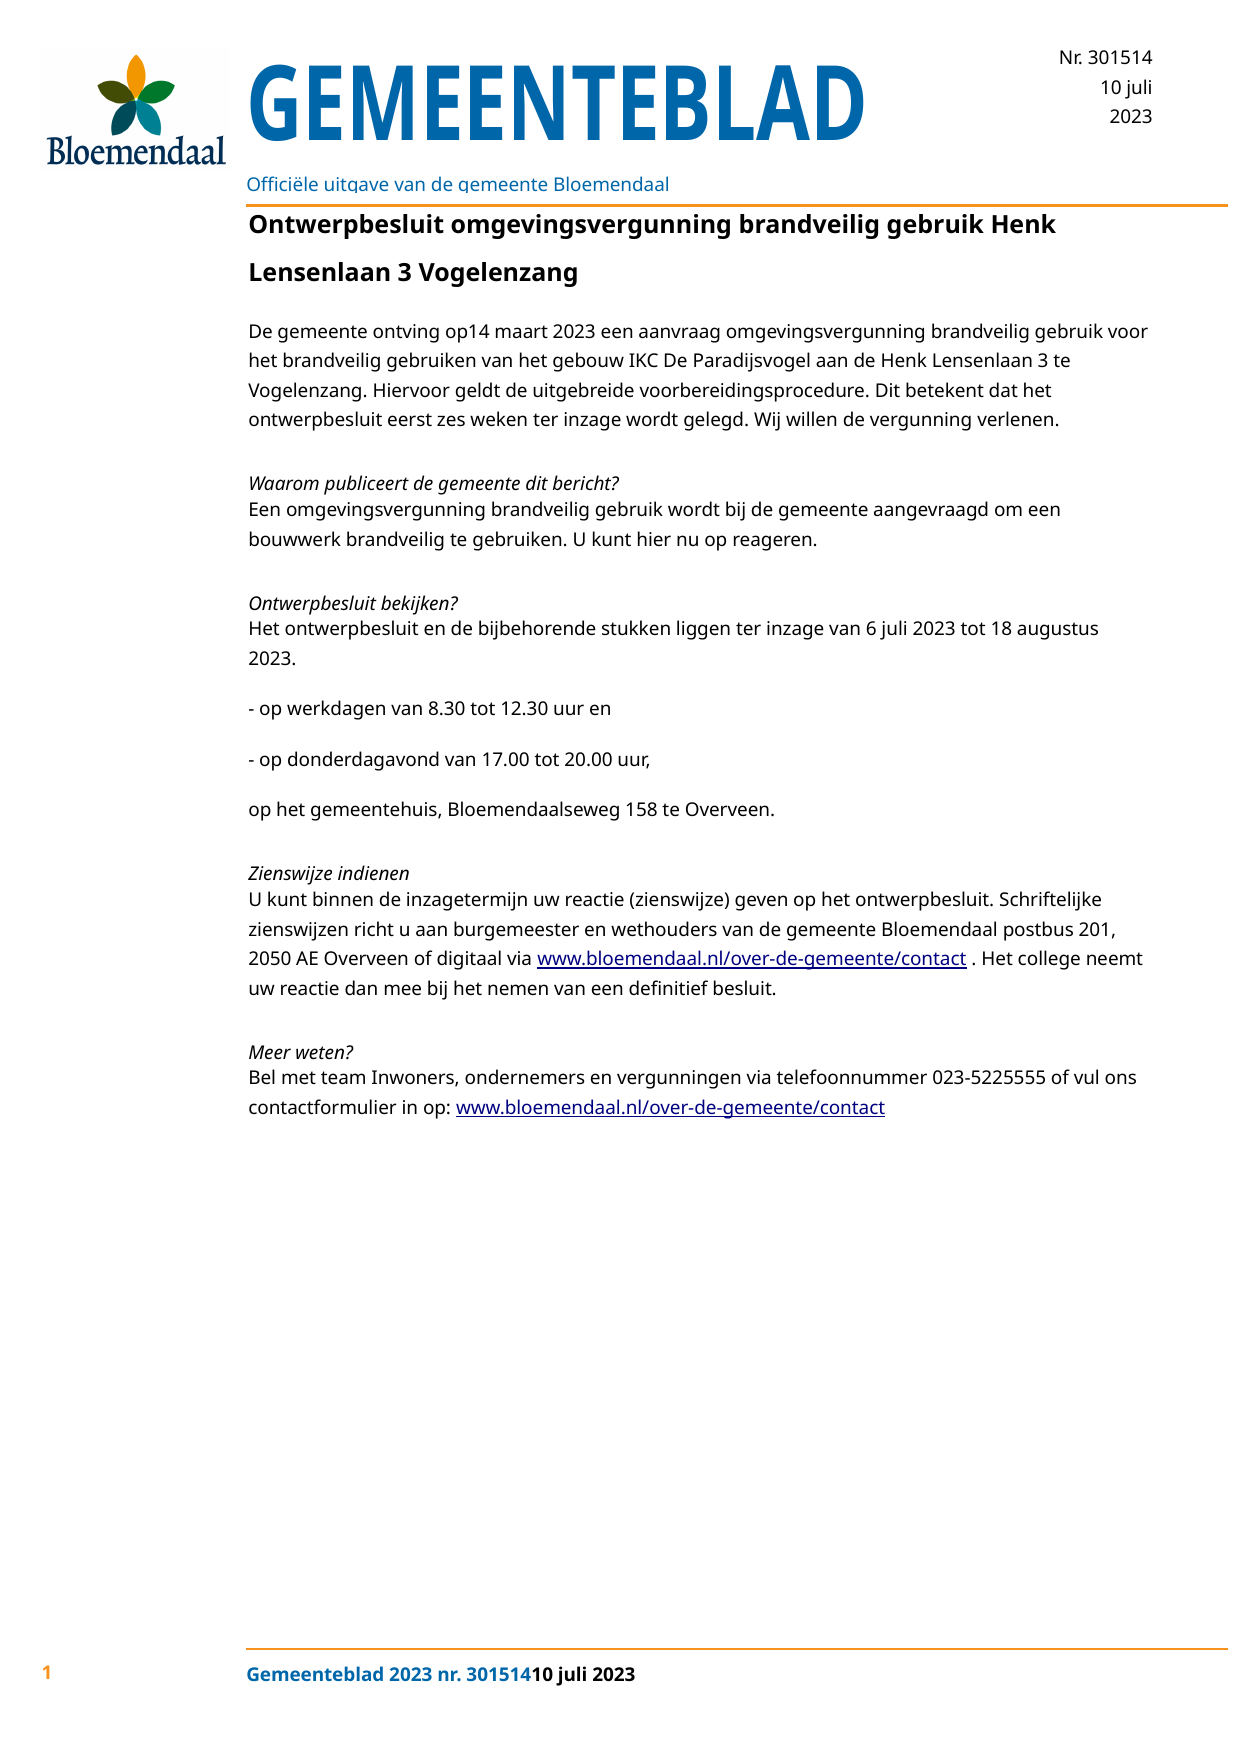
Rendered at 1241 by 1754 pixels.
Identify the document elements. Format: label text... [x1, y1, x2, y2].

picture [41, 47, 231, 172]
text Meer weten? [248, 1039, 1152, 1064]
text Een omgevingsvergunning brandveilig gebruik wordt bij de gemeente aangevraagd om een bouwwerk brandveilig te gebruiken. U kunt hier nu op reageren. [248, 496, 1152, 552]
text - op werkdagen van 8.30 tot 12.30 uur en [248, 696, 1152, 721]
text Bel met team Inwoners, ondernemers en vergunningen via telefoonnummer 023-5225555 of vul ons contactformulier in op: www.bloemendaal.nl/over-de-gemeente/contact [248, 1064, 1152, 1120]
text Waarom publiceert de gemeente dit bericht? [248, 471, 1152, 496]
text U kunt binnen de inzagetermijn uw reactie (zienswijze) geven op het ontwerpbesluit. Schriftelijke zienswijzen richt u aan burgemeester en wethouders van de gemeente Bloemendaal postbus 201, 2050 AE Overveen of digitaal via www.bloemendaal.nl/over-de-gemeente/contact . Het college neemt uw reactie dan mee bij het nemen van een definitief besluit. [248, 886, 1152, 1001]
text Ontwerpbesluit bekijken? [248, 590, 1152, 616]
text - op donderdagavond van 17.00 tot 20.00 uur, [248, 746, 1152, 772]
text Het ontwerpbesluit en de bijbehorende stukken liggen ter inzage van 6 juli 2023 tot 18 augustus 2023. [248, 616, 1152, 671]
text Zienswijze indienen [248, 860, 1152, 886]
text Ontwerpbesluit omgevingsvergunning brandveilig gebruik Henk Lensenlaan 3 Vogelenzang [248, 207, 1152, 288]
text op het gemeentehuis, Bloemendaalseweg 158 te Overveen. [248, 796, 1152, 822]
text De gemeente ontving op14 maart 2023 een aanvraag omgevingsvergunning brandveilig gebruik voor het brandveilig gebruiken van het gebouw IKC De Paradijsvogel aan de Henk Lensenlaan 3 te Vogelenzang. Hiervoor geldt de uitgebreide voorbereidingsprocedure. Dit betekent dat het ontwerpbesluit eerst zes weken ter inzage wordt gelegd. Wij willen de vergunning verlenen. [248, 318, 1152, 432]
